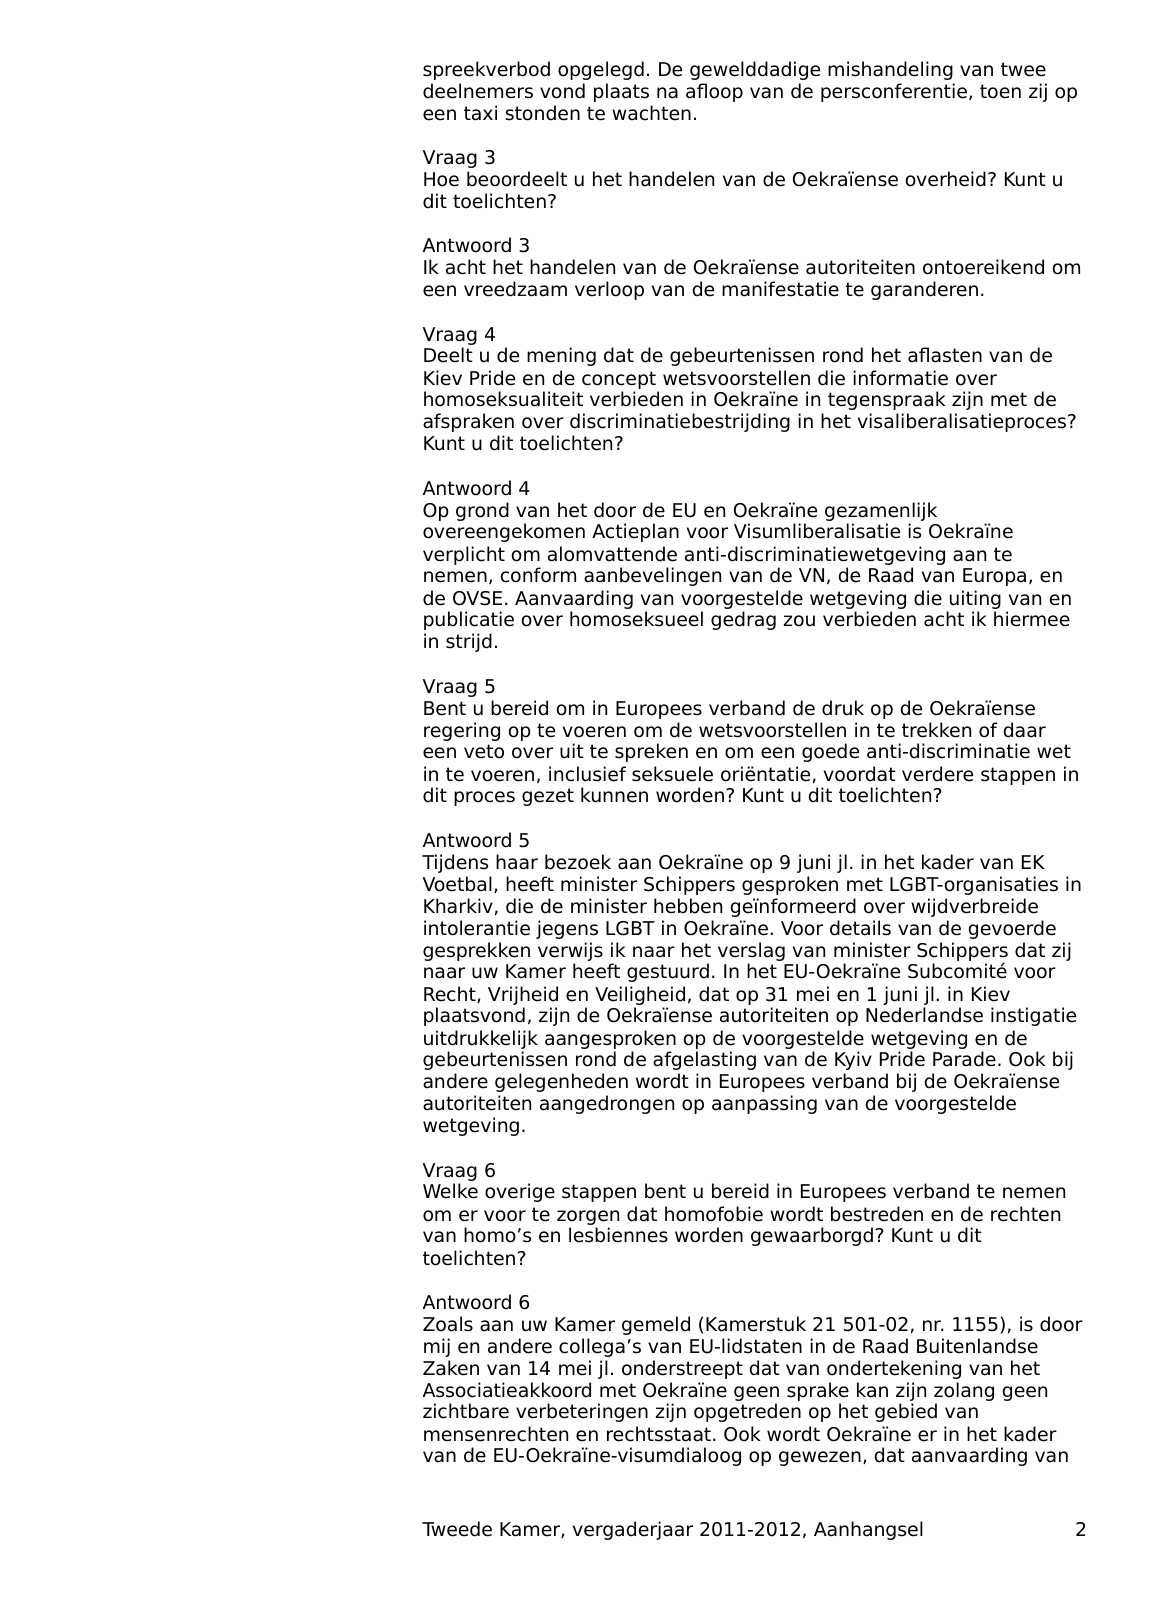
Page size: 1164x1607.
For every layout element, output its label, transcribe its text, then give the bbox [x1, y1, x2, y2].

text Zoals aan uw Kamer gemeld (Kamerstuk 21 501-02, nr. 1155), is door mij en andere collega’s van EU-lidstaten in de Raad Buitenlandse Zaken van 14 mei jl. onderstreept dat van ondertekening van het Associatieakkoord met Oekraïne geen sprake kan zijn zolang geen zichtbare verbeteringen zijn opgetreden op het gebied van mensenrechten en rechtsstaat. Ook wordt Oekraïne er in het kader van de EU-Oekraïne-visumdialoog op gewezen, dat aanvaarding van [422, 1313, 1087, 1467]
text Hoe beoordeelt u het handelen van de Oekraïense overheid? Kunt u dit toelichten? [422, 169, 1087, 213]
text Welke overige stappen bent u bereid in Europees verband te nemen om er voor te zorgen dat homofobie wordt bestreden en de rechten van homo’s en lesbiennes worden gewaarborgd? Kunt u dit toelichten? [422, 1181, 1087, 1269]
text Antwoord 5 [422, 829, 1087, 852]
text Antwoord 3 [422, 235, 1087, 257]
text Antwoord 6 [422, 1292, 1087, 1313]
text Op grond van het door de EU en Oekraïne gezamenlijk overeengekomen Actieplan voor Visumliberalisatie is Oekraïne verplicht om alomvattende anti-discriminatiewetgeving aan te nemen, conform aanbevelingen van de VN, de Raad van Europa, en de OVSE. Aanvaarding van voorgestelde wetgeving die uiting van en publicatie over homoseksueel gedrag zou verbieden acht ik hiermee in strijd. [422, 499, 1087, 653]
text Vraag 3 [422, 147, 1087, 169]
text Bent u bereid om in Europees verband de druk op de Oekraïense regering op te voeren om de wetsvoorstellen in te trekken of daar een veto over uit te spreken en om een goede anti-discriminatie wet in te voeren, inclusief seksuele oriëntatie, voordat verdere stappen in dit proces gezet kunnen worden? Kunt u dit toelichten? [422, 697, 1087, 807]
text Tijdens haar bezoek aan Oekraïne op 9 juni jl. in het kader van EK Voetbal, heeft minister Schippers gesproken met LGBT-organisaties in Kharkiv, die de minister hebben geïnformeerd over wijdverbreide intolerantie jegens LGBT in Oekraïne. Voor details van de gevoerde gesprekken verwijs ik naar het verslag van minister Schippers dat zij naar uw Kamer heeft gestuurd. In het EU-Oekraïne Subcomité voor Recht, Vrijheid en Veiligheid, dat op 31 mei en 1 juni jl. in Kiev plaatsvond, zijn de Oekraïense autoriteiten op Nederlandse instigatie uitdrukkelijk aangesproken op de voorgestelde wetgeving en de gebeurtenissen rond de afgelasting van de Kyiv Pride Parade. Ook bij andere gelegenheden wordt in Europees verband bij de Oekraïense autoriteiten aangedrongen op aanpassing van de voorgestelde wetgeving. [422, 852, 1087, 1137]
text Vraag 4 [422, 323, 1087, 345]
text Deelt u de mening dat de gebeurtenissen rond het aflasten van de Kiev Pride en de concept wetsvoorstellen die informatie over homoseksualiteit verbieden in Oekraïne in tegenspraak zijn met de afspraken over discriminatiebestrijding in het visaliberalisatieproces? Kunt u dit toelichten? [422, 345, 1087, 455]
text Ik acht het handelen van de Oekraïense autoriteiten ontoereikend om een vreedzaam verloop van de manifestatie te garanderen. [422, 257, 1087, 301]
text Vraag 5 [422, 676, 1087, 697]
text spreekverbod opgelegd. De gewelddadige mishandeling van twee deelnemers vond plaats na afloop van de persconferentie, toen zij op een taxi stonden te wachten. [422, 59, 1087, 125]
text Vraag 6 [422, 1159, 1087, 1181]
text Antwoord 4 [422, 477, 1087, 499]
